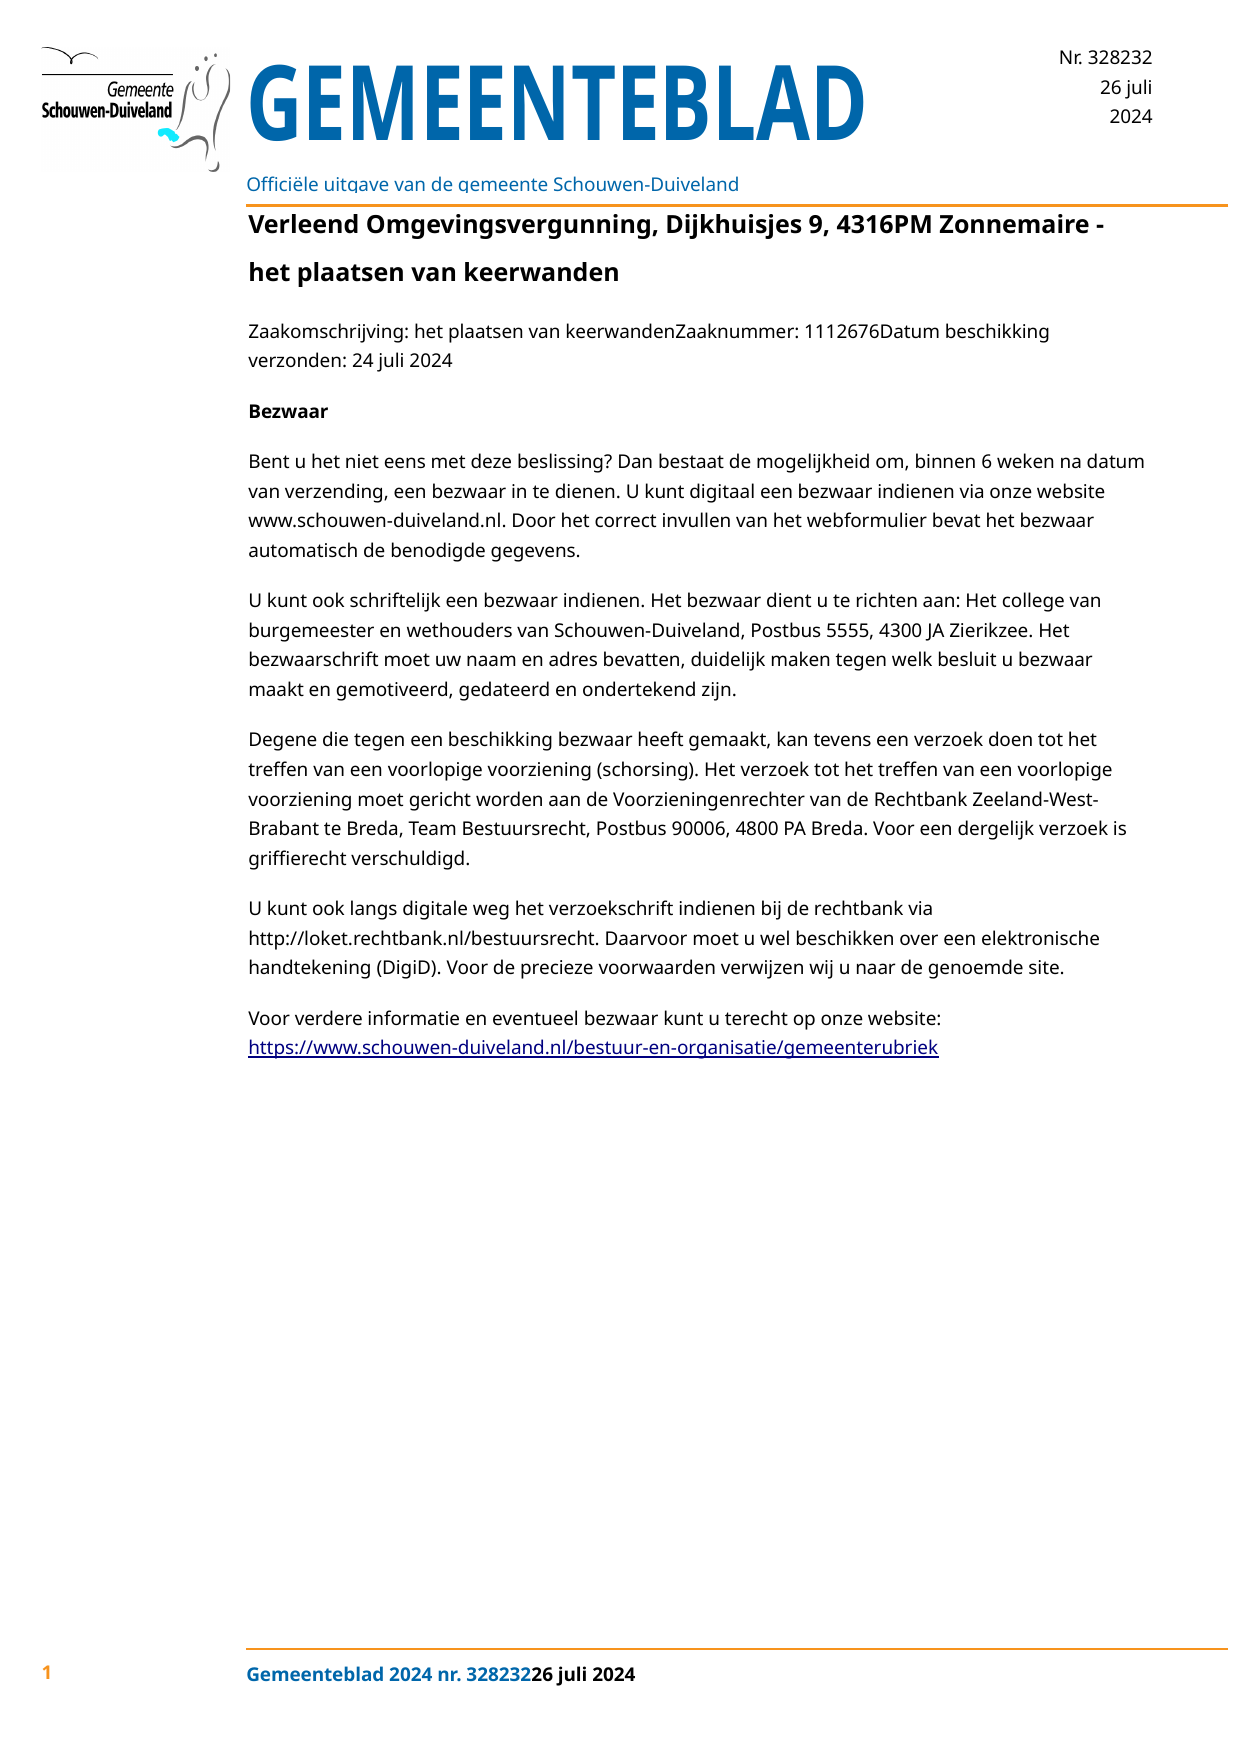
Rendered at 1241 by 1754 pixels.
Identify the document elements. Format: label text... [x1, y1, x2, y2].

text Bent u het niet eens met deze beslissing? Dan bestaat de mogelijkheid om, binnen 6 weken na datum van verzending, een bezwaar in te dienen. U kunt digitaal een bezwaar indienen via onze website www.schouwen-duiveland.nl. Door het correct invullen van het webformulier bevat het bezwaar automatisch de benodigde gegevens. [248, 448, 1152, 563]
text Voor verdere informatie en eventueel bezwaar kunt u terecht op onze website: https://www.schouwen-duiveland.nl/bestuur-en-organisatie/gemeenterubriek [248, 1005, 1152, 1060]
text Zaakomschrijving: het plaatsen van keerwandenZaaknummer: 1112676Datum beschikking verzonden: 24 juli 2024 [248, 318, 1152, 373]
text Verleend Omgevingsvergunning, Dijkhuisjes 9, 4316PM Zonnemaire - het plaatsen van keerwanden [248, 207, 1152, 288]
text Degene die tegen een beschikking bezwaar heeft gemaakt, kan tevens een verzoek doen tot het treffen van een voorlopige voorziening (schorsing). Het verzoek tot het treffen van een voorlopige voorziening moet gericht worden aan de Voorzieningenrechter van de Rechtbank Zeeland-West-Brabant te Breda, Team Bestuursrecht, Postbus 90006, 4800 PA Breda. Voor een dergelijk verzoek is griffierecht verschuldigd. [248, 727, 1152, 871]
text U kunt ook schriftelijk een bezwaar indienen. Het bezwaar dient u te richten aan: Het college van burgemeester en wethouders van Schouwen-Duiveland, Postbus 5555, 4300 JA Zierikzee. Het bezwaarschrift moet uw naam en adres bevatten, duidelijk maken tegen welk besluit u bezwaar maakt en gemotiveerd, gedateerd en ondertekend zijn. [248, 587, 1152, 702]
text U kunt ook langs digitale weg het verzoekschrift indienen bij de rechtbank via http://loket.rechtbank.nl/bestuursrecht. Daarvoor moet u wel beschikken over een elektronische handtekening (DigiD). Voor de precieze voorwaarden verwijzen wij u naar de genoemde site. [248, 895, 1152, 980]
picture [41, 47, 231, 172]
text Bezwaar [248, 398, 1152, 424]
